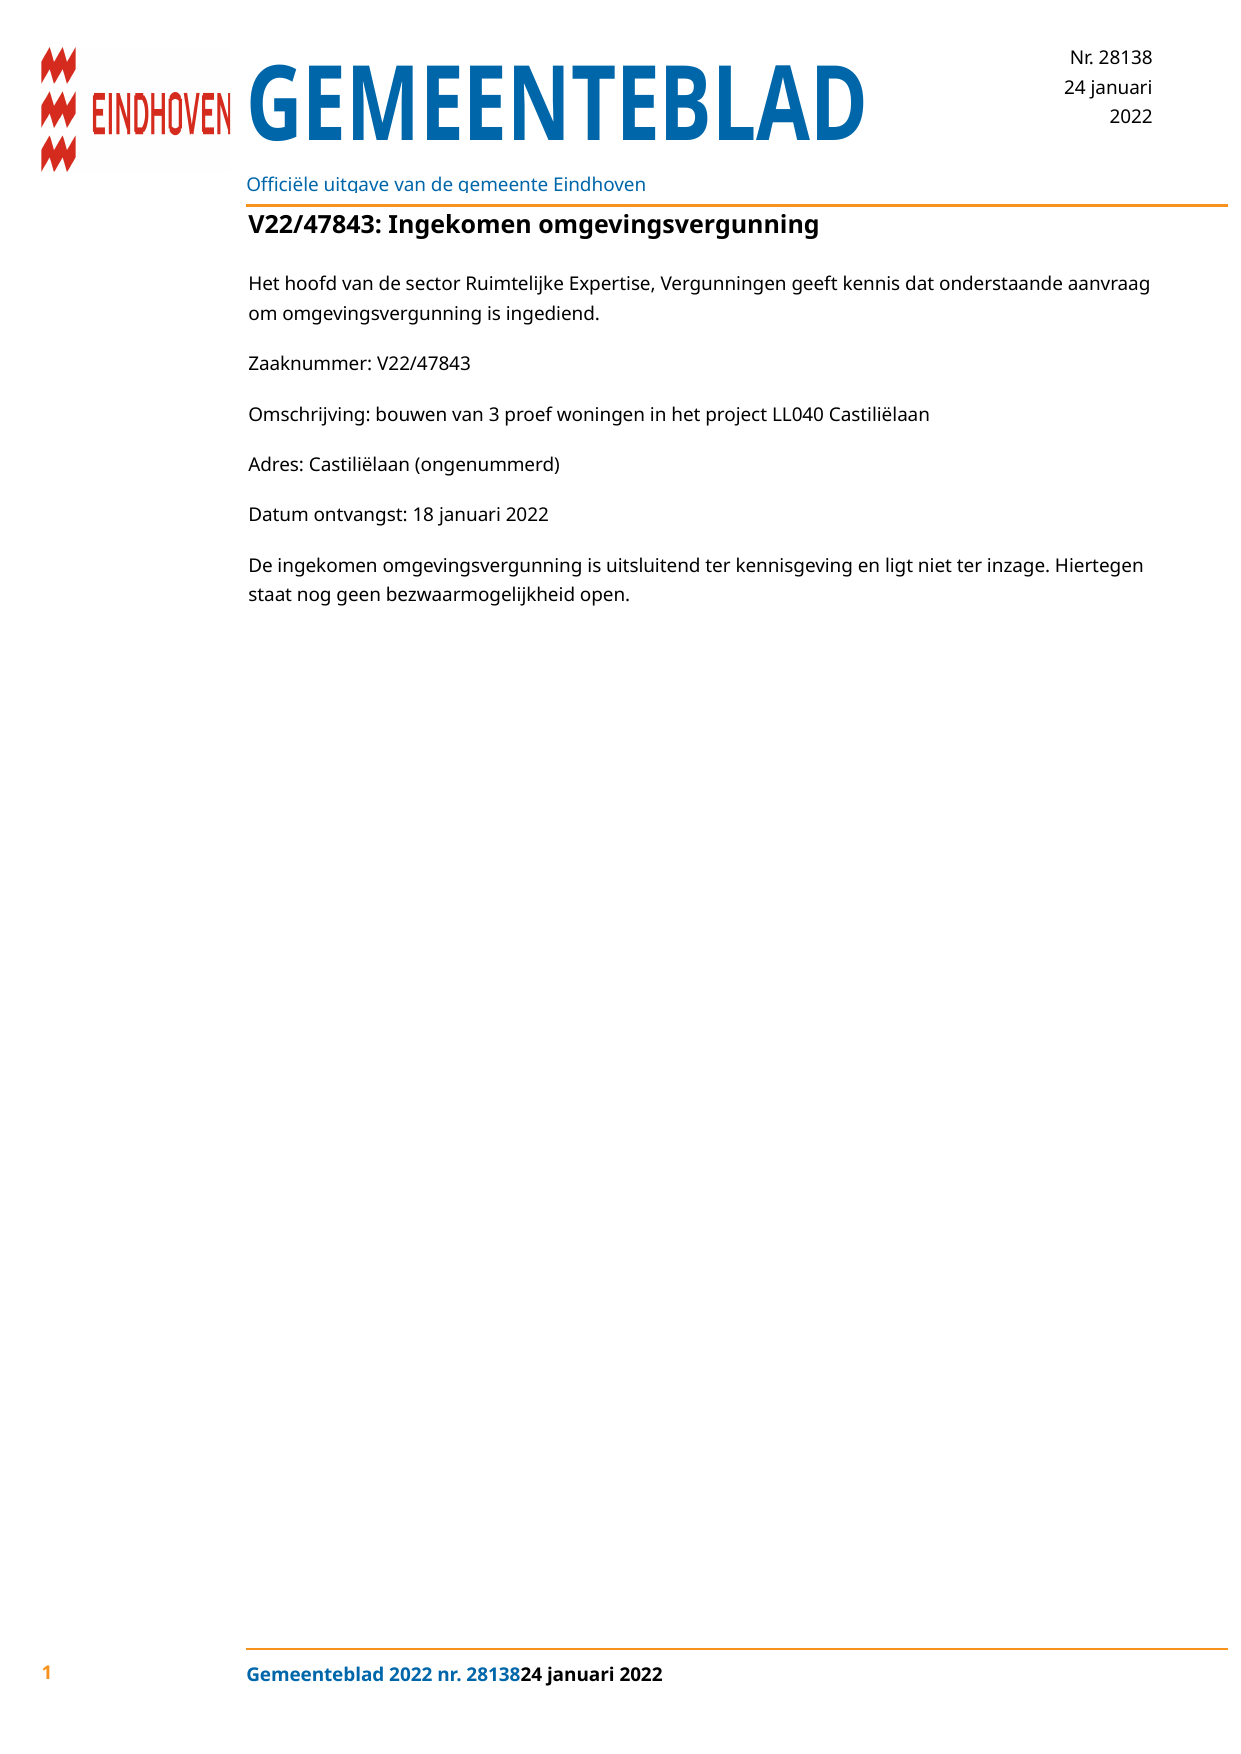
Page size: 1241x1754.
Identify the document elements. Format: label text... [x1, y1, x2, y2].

text Omschrijving: bouwen van 3 proef woningen in het project LL040 Castiliëlaan [248, 401, 1152, 426]
text V22/47843: Ingekomen omgevingsvergunning [248, 207, 1152, 241]
text Datum ontvangst: 18 januari 2022 [248, 502, 1152, 527]
text Het hoofd van de sector Ruimtelijke Expertise, Vergunningen geeft kennis dat onderstaande aanvraag om omgevingsvergunning is ingediend. [248, 270, 1152, 326]
text Zaaknummer: V22/47843 [248, 350, 1152, 376]
text Adres: Castiliëlaan (ongenummerd) [248, 451, 1152, 477]
picture [41, 47, 231, 172]
text De ingekomen omgevingsvergunning is uitsluitend ter kennisgeving en ligt niet ter inzage. Hiertegen staat nog geen bezwaarmogelijkheid open. [248, 552, 1152, 607]
